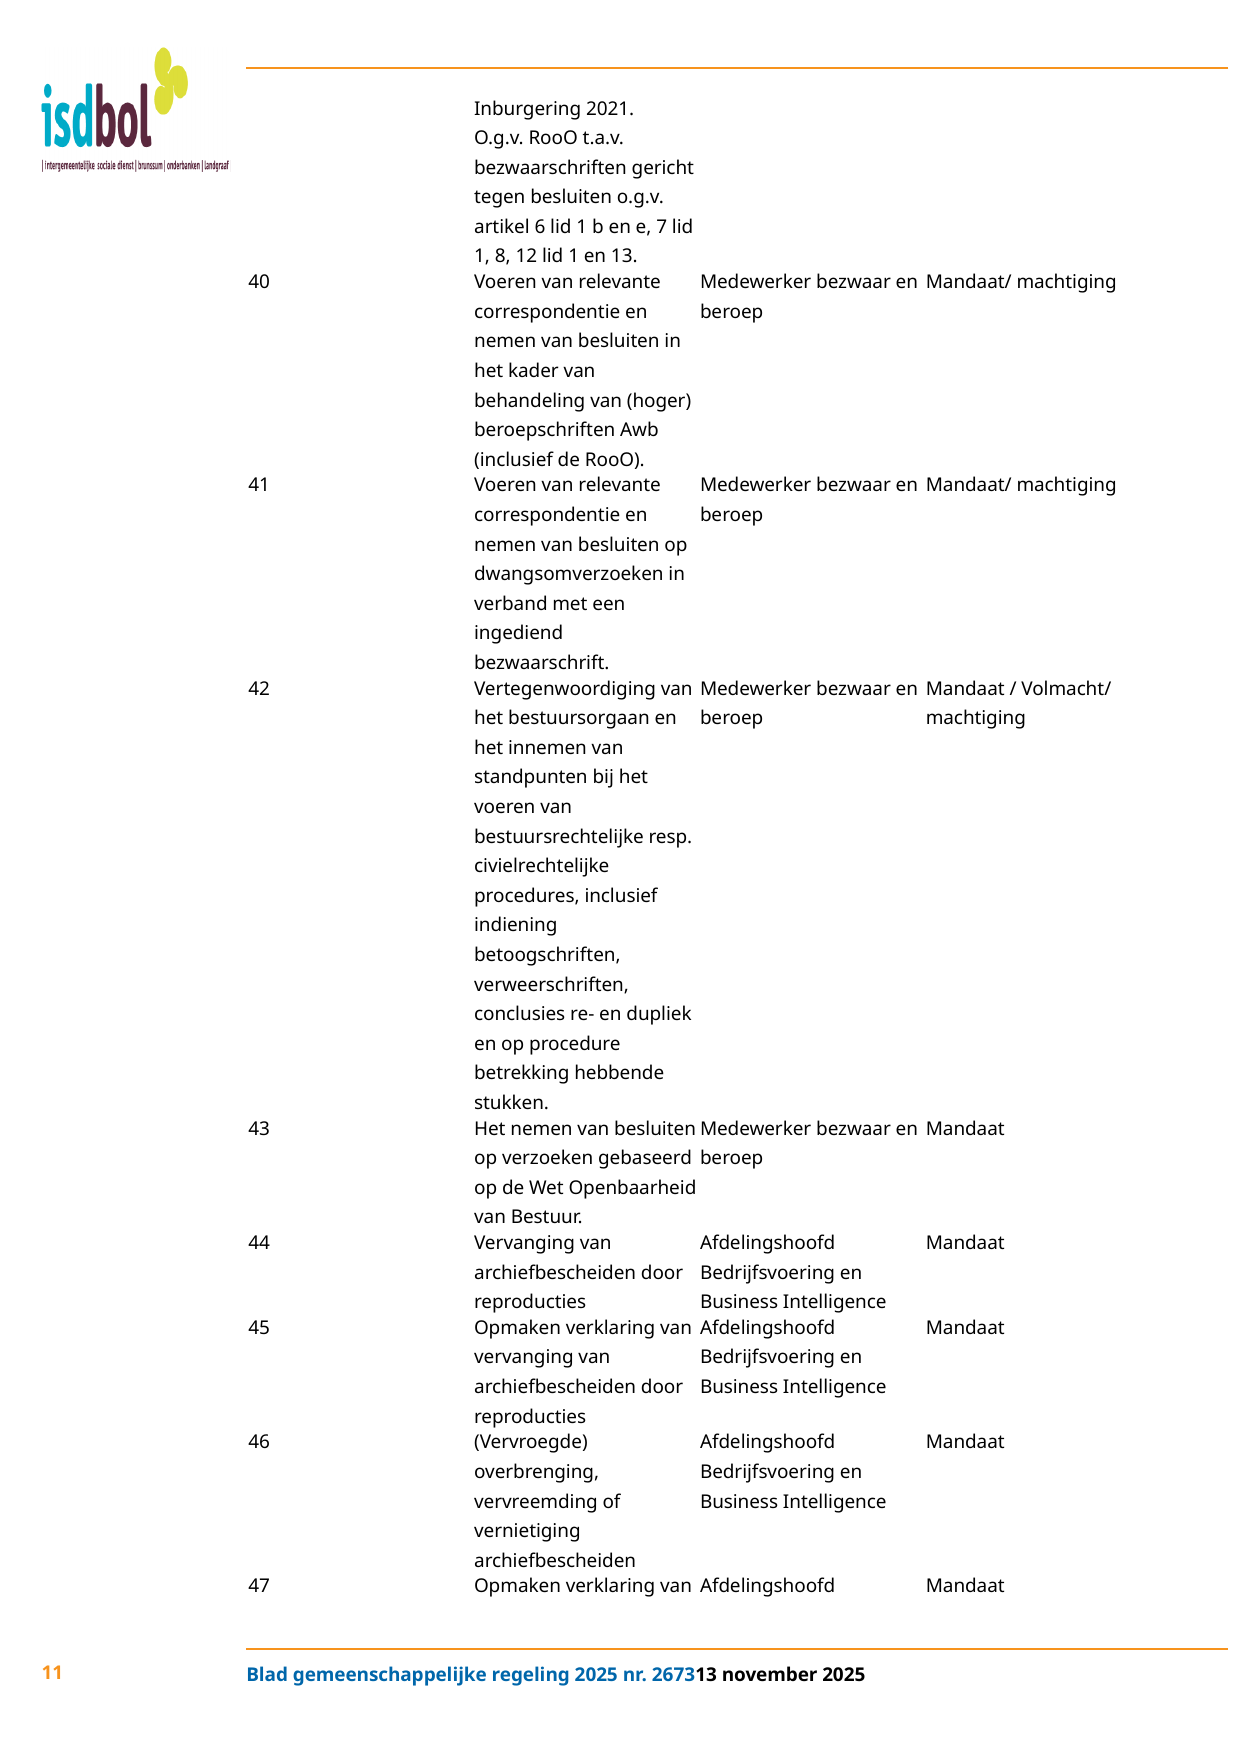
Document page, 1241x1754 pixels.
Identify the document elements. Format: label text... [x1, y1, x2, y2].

table_cell 44 [248, 1229, 474, 1314]
table_cell (Vervroegde) overbrenging, vervreemding of vernietiging archiefbescheiden [474, 1429, 700, 1573]
table_cell 41 [248, 472, 474, 675]
table_cell 40 [248, 269, 474, 472]
table_cell Opmaken verklaring van [474, 1573, 700, 1598]
table_cell [700, 95, 926, 268]
table_cell Mandaat/ machtiging [926, 269, 1152, 472]
table_cell Medewerker bezwaar en beroep [700, 269, 926, 472]
picture [41, 47, 231, 172]
table_cell Medewerker bezwaar en beroep [700, 1115, 926, 1229]
table_cell Mandaat [926, 1314, 1152, 1429]
table_cell 46 [248, 1429, 474, 1573]
table_cell Mandaat / Volmacht/ machtiging [926, 675, 1152, 1115]
table_cell Inburgering 2021. O.g.v. RooO t.a.v. bezwaarschriften gericht tegen besluiten o.g.v. artikel 6 lid 1 b en e, 7 lid 1, 8, 12 lid 1 en 13. [474, 95, 700, 268]
table_cell Medewerker bezwaar en beroep [700, 675, 926, 1115]
table_cell Vertegenwoordiging van het bestuursorgaan en het innemen van standpunten bij het voeren van bestuursrechtelijke resp. civielrechtelijke procedures, inclusief indiening betoogschriften, verweerschriften, conclusies re- en dupliek en op procedure betrekking hebbende stukken. [474, 675, 700, 1115]
table_cell Mandaat/ machtiging [926, 472, 1152, 675]
table_cell Mandaat [926, 1115, 1152, 1229]
table_cell 45 [248, 1314, 474, 1429]
table_cell Voeren van relevante correspondentie en nemen van besluiten in het kader van behandeling van (hoger) beroepschriften Awb (inclusief de RooO). [474, 269, 700, 472]
table_cell Medewerker bezwaar en beroep [700, 472, 926, 675]
table_cell Afdelingshoofd Bedrijfsvoering en Business Intelligence [700, 1229, 926, 1314]
table_cell Mandaat [926, 1429, 1152, 1573]
table_cell Vervanging van archiefbescheiden door reproducties [474, 1229, 700, 1314]
table_cell Afdelingshoofd Bedrijfsvoering en Business Intelligence [700, 1314, 926, 1429]
table_cell 42 [248, 675, 474, 1115]
table_cell 47 [248, 1573, 474, 1598]
table_cell Het nemen van besluiten op verzoeken gebaseerd op de Wet Openbaarheid van Bestuur. [474, 1115, 700, 1229]
table_cell [926, 95, 1152, 268]
table_cell Afdelingshoofd [700, 1573, 926, 1598]
table_cell Mandaat [926, 1229, 1152, 1314]
table_cell Mandaat [926, 1573, 1152, 1598]
table_cell Voeren van relevante correspondentie en nemen van besluiten op dwangsomverzoeken in verband met een ingediend bezwaarschrift. [474, 472, 700, 675]
table_cell [248, 95, 474, 268]
table_cell Opmaken verklaring van vervanging van archiefbescheiden door reproducties [474, 1314, 700, 1429]
table_cell 43 [248, 1115, 474, 1229]
table_cell Afdelingshoofd Bedrijfsvoering en Business Intelligence [700, 1429, 926, 1573]
